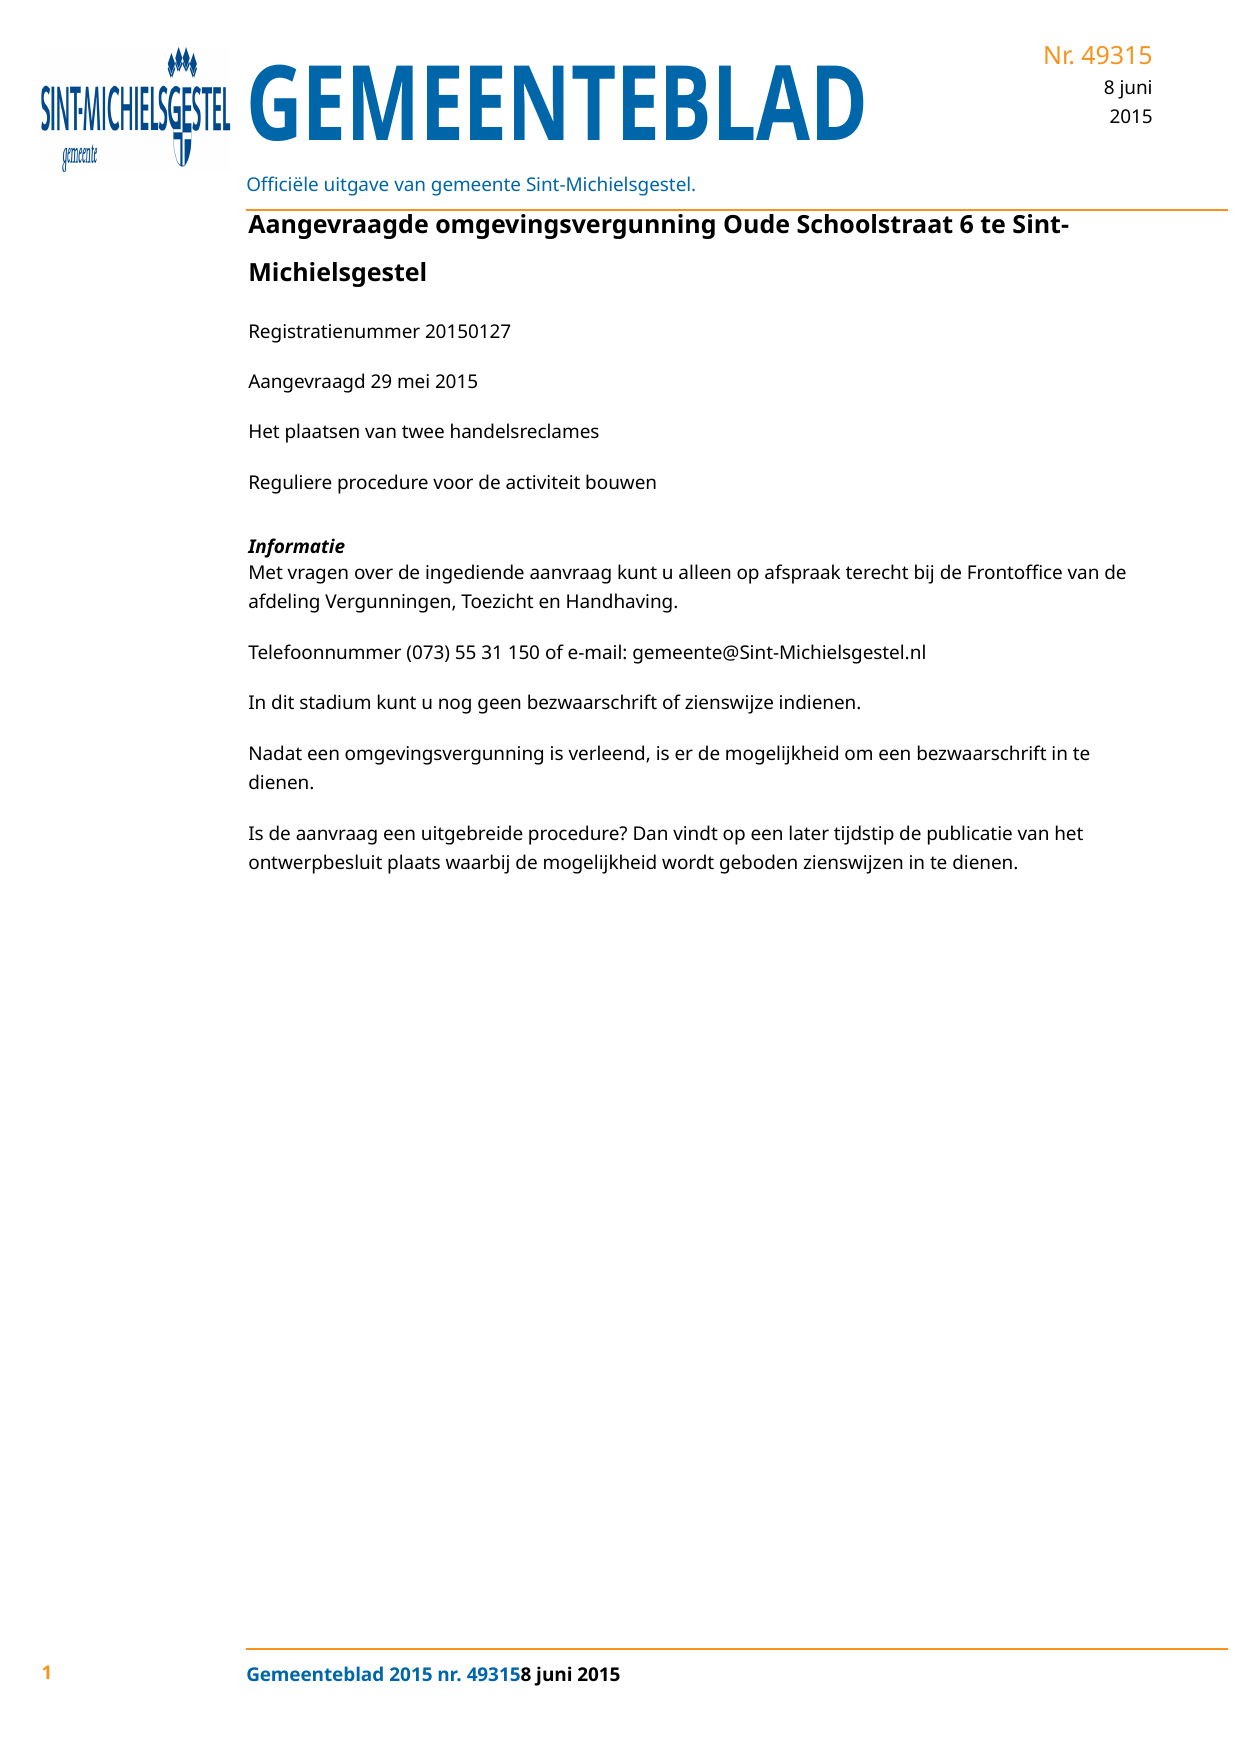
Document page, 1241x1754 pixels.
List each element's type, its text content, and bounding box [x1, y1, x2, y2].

text Het plaatsen van twee handelsreclames [248, 419, 1152, 444]
text Aangevraagd 29 mei 2015 [248, 368, 1152, 394]
text Aangevraagde omgevingsvergunning Oude Schoolstraat 6 te Sint-Michielsgestel [248, 211, 1152, 288]
text In dit stadium kunt u nog geen bezwaarschrift of zienswijze indienen. [248, 689, 1152, 715]
text Nadat een omgevingsvergunning is verleend, is er de mogelijkheid om een bezwaarschrift in te dienen. [248, 740, 1152, 795]
text Telefoonnummer (073) 55 31 150 of e-mail: gemeente@Sint-Michielsgestel.nl [248, 639, 1152, 664]
text Met vragen over de ingediende aanvraag kunt u alleen op afspraak terecht bij de Frontoffice van de afdeling Vergunningen, Toezicht en Handhaving. [248, 559, 1152, 614]
picture [41, 47, 231, 172]
text Reguliere procedure voor de activiteit bouwen [248, 469, 1152, 495]
text Is de aanvraag een uitgebreide procedure? Dan vindt op een later tijdstip de publicatie van het ontwerpbesluit plaats waarbij de mogelijkheid wordt geboden zienswijzen in te dienen. [248, 820, 1152, 875]
text Registratienummer 20150127 [248, 318, 1152, 344]
text Informatie [248, 533, 1152, 559]
